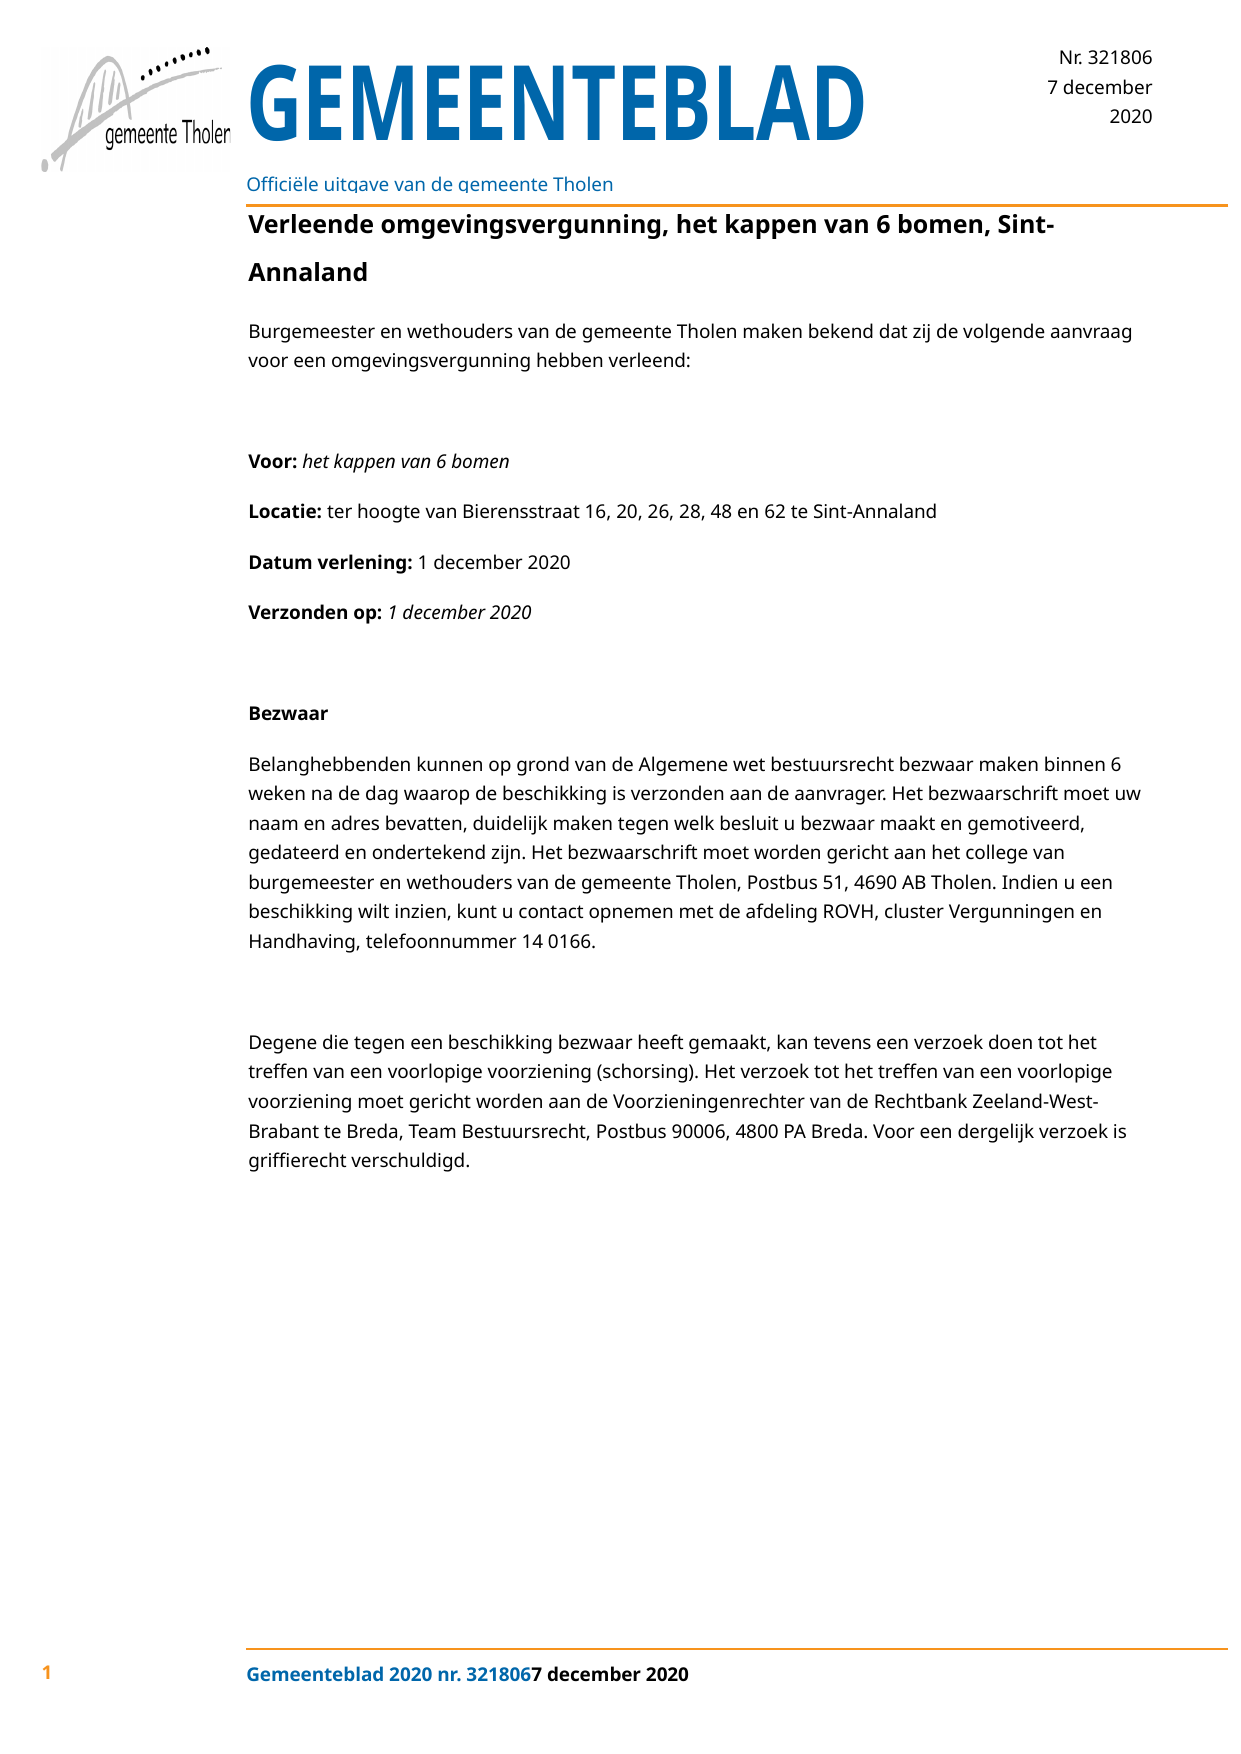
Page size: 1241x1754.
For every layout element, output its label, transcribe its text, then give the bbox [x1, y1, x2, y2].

text Verleende omgevingsvergunning, het kappen van 6 bomen, Sint-Annaland [248, 207, 1152, 288]
text Burgemeester en wethouders van de gemeente Tholen maken bekend dat zij de volgende aanvraag voor een omgevingsvergunning hebben verleend: [248, 318, 1152, 373]
text Locatie: ter hoogte van Bierensstraat 16, 20, 26, 28, 48 en 62 te Sint-Annaland [248, 499, 1152, 524]
text Belanghebbenden kunnen op grond van de Algemene wet bestuursrecht bezwaar maken binnen 6 weken na de dag waarop de beschikking is verzonden aan de aanvrager. Het bezwaarschrift moet uw naam en adres bevatten, duidelijk maken tegen welk besluit u bezwaar maakt en gemotiveerd, gedateerd en ondertekend zijn. Het bezwaarschrift moet worden gericht aan het college van burgemeester en wethouders van de gemeente Tholen, Postbus 51, 4690 AB Tholen. Indien u een beschikking wilt inzien, kunt u contact opnemen met de afdeling ROVH, cluster Vergunningen en Handhaving, telefoonnummer 14 0166. [248, 751, 1152, 954]
text Verzonden op: 1 december 2020 [248, 599, 1152, 625]
text Degene die tegen een beschikking bezwaar heeft gemaakt, kan tevens een verzoek doen tot het treffen van een voorlopige voorziening (schorsing). Het verzoek tot het treffen van een voorlopige voorziening moet gericht worden aan de Voorzieningenrechter van de Rechtbank Zeeland-West-Brabant te Breda, Team Bestuursrecht, Postbus 90006, 4800 PA Breda. Voor een dergelijk verzoek is griffierecht verschuldigd. [248, 1029, 1152, 1173]
text Bezwaar [248, 700, 1152, 726]
text Datum verlening: 1 december 2020 [248, 549, 1152, 575]
picture [41, 47, 231, 172]
text Voor: het kappen van 6 bomen [248, 448, 1152, 474]
